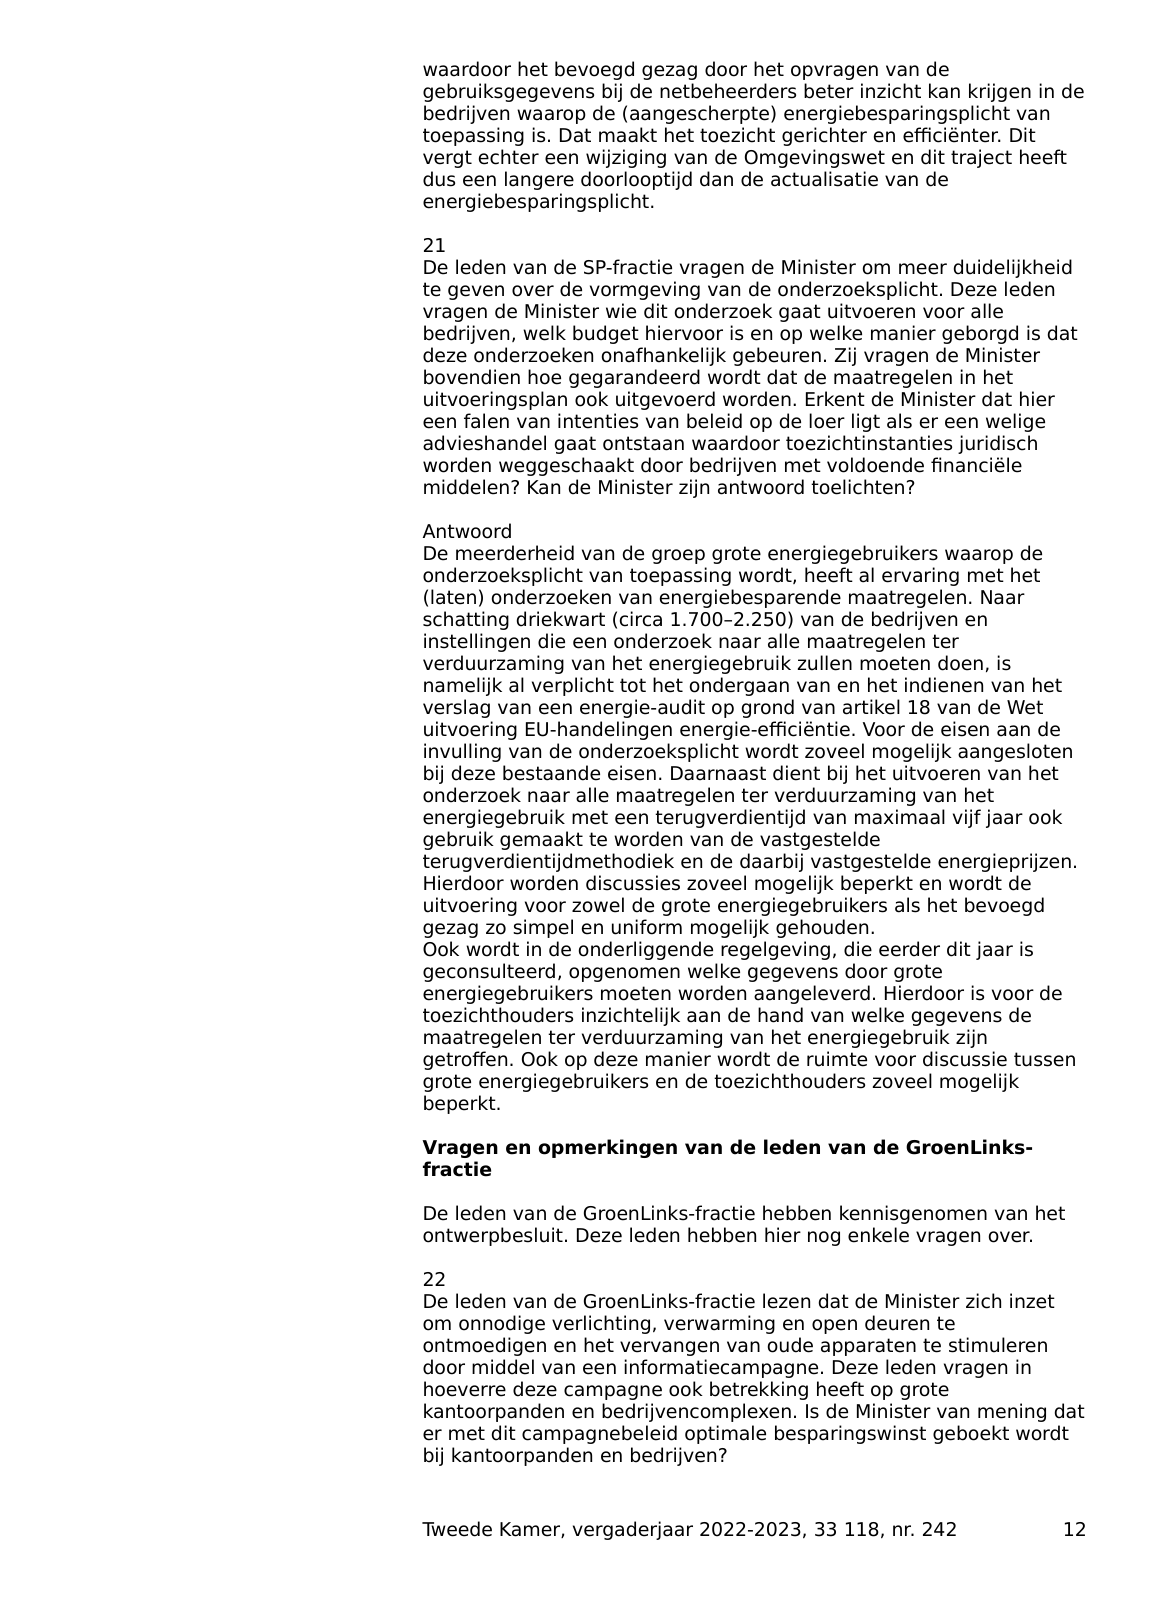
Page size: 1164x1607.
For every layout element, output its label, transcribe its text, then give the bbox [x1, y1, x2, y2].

text De leden van de GroenLinks-fractie lezen dat de Minister zich inzet om onnodige verlichting, verwarming en open deuren te ontmoedigen en het vervangen van oude apparaten te stimuleren door middel van een informatiecampagne. Deze leden vragen in hoeverre deze campagne ook betrekking heeft op grote kantoorpanden en bedrijvencomplexen. Is de Minister van mening dat er met dit campagnebeleid optimale besparingswinst geboekt wordt bij kantoorpanden en bedrijven? [422, 1291, 1087, 1467]
text 22 [422, 1269, 1087, 1291]
text waardoor het bevoegd gezag door het opvragen van de gebruiksgegevens bij de netbeheerders beter inzicht kan krijgen in de bedrijven waarop de (aangescherpte) energiebesparingsplicht van toepassing is. Dat maakt het toezicht gerichter en efficiënter. Dit vergt echter een wijziging van de Omgevingswet en dit traject heeft dus een langere doorlooptijd dan de actualisatie van de energiebesparingsplicht. [422, 59, 1087, 213]
text De meerderheid van de groep grote energiegebruikers waarop de onderzoeksplicht van toepassing wordt, heeft al ervaring met het (laten) onderzoeken van energiebesparende maatregelen. Naar schatting driekwart (circa 1.700–2.250) van de bedrijven en instellingen die een onderzoek naar alle maatregelen ter verduurzaming van het energiegebruik zullen moeten doen, is namelijk al verplicht tot het ondergaan van en het indienen van het verslag van een energie-audit op grond van artikel 18 van de Wet uitvoering EU-handelingen energie-efficiëntie. Voor de eisen aan de invulling van de onderzoeksplicht wordt zoveel mogelijk aangesloten bij deze bestaande eisen. Daarnaast dient bij het uitvoeren van het onderzoek naar alle maatregelen ter verduurzaming van het energiegebruik met een terugverdientijd van maximaal vijf jaar ook gebruik gemaakt te worden van de vastgestelde terugverdientijdmethodiek en de daarbij vastgestelde energieprijzen. Hierdoor worden discussies zoveel mogelijk beperkt en wordt de uitvoering voor zowel de grote energiegebruikers als het bevoegd gezag zo simpel en uniform mogelijk gehouden. [422, 543, 1087, 939]
subtitle Vragen en opmerkingen van de leden van de GroenLinks-fractie [422, 1137, 1087, 1181]
text De leden van de SP-fractie vragen de Minister om meer duidelijkheid te geven over de vormgeving van de onderzoeksplicht. Deze leden vragen de Minister wie dit onderzoek gaat uitvoeren voor alle bedrijven, welk budget hiervoor is en op welke manier geborgd is dat deze onderzoeken onafhankelijk gebeuren. Zij vragen de Minister bovendien hoe gegarandeerd wordt dat de maatregelen in het uitvoeringsplan ook uitgevoerd worden. Erkent de Minister dat hier een falen van intenties van beleid op de loer ligt als er een welige advieshandel gaat ontstaan waardoor toezichtinstanties juridisch worden weggeschaakt door bedrijven met voldoende financiële middelen? Kan de Minister zijn antwoord toelichten? [422, 257, 1087, 499]
text Antwoord [422, 521, 1087, 543]
text 21 [422, 235, 1087, 257]
text De leden van de GroenLinks-fractie hebben kennisgenomen van het ontwerpbesluit. Deze leden hebben hier nog enkele vragen over. [422, 1203, 1087, 1247]
text Ook wordt in de onderliggende regelgeving, die eerder dit jaar is geconsulteerd, opgenomen welke gegevens door grote energiegebruikers moeten worden aangeleverd. Hierdoor is voor de toezichthouders inzichtelijk aan de hand van welke gegevens de maatregelen ter verduurzaming van het energiegebruik zijn getroffen. Ook op deze manier wordt de ruimte voor discussie tussen grote energiegebruikers en de toezichthouders zoveel mogelijk beperkt. [422, 939, 1087, 1114]
